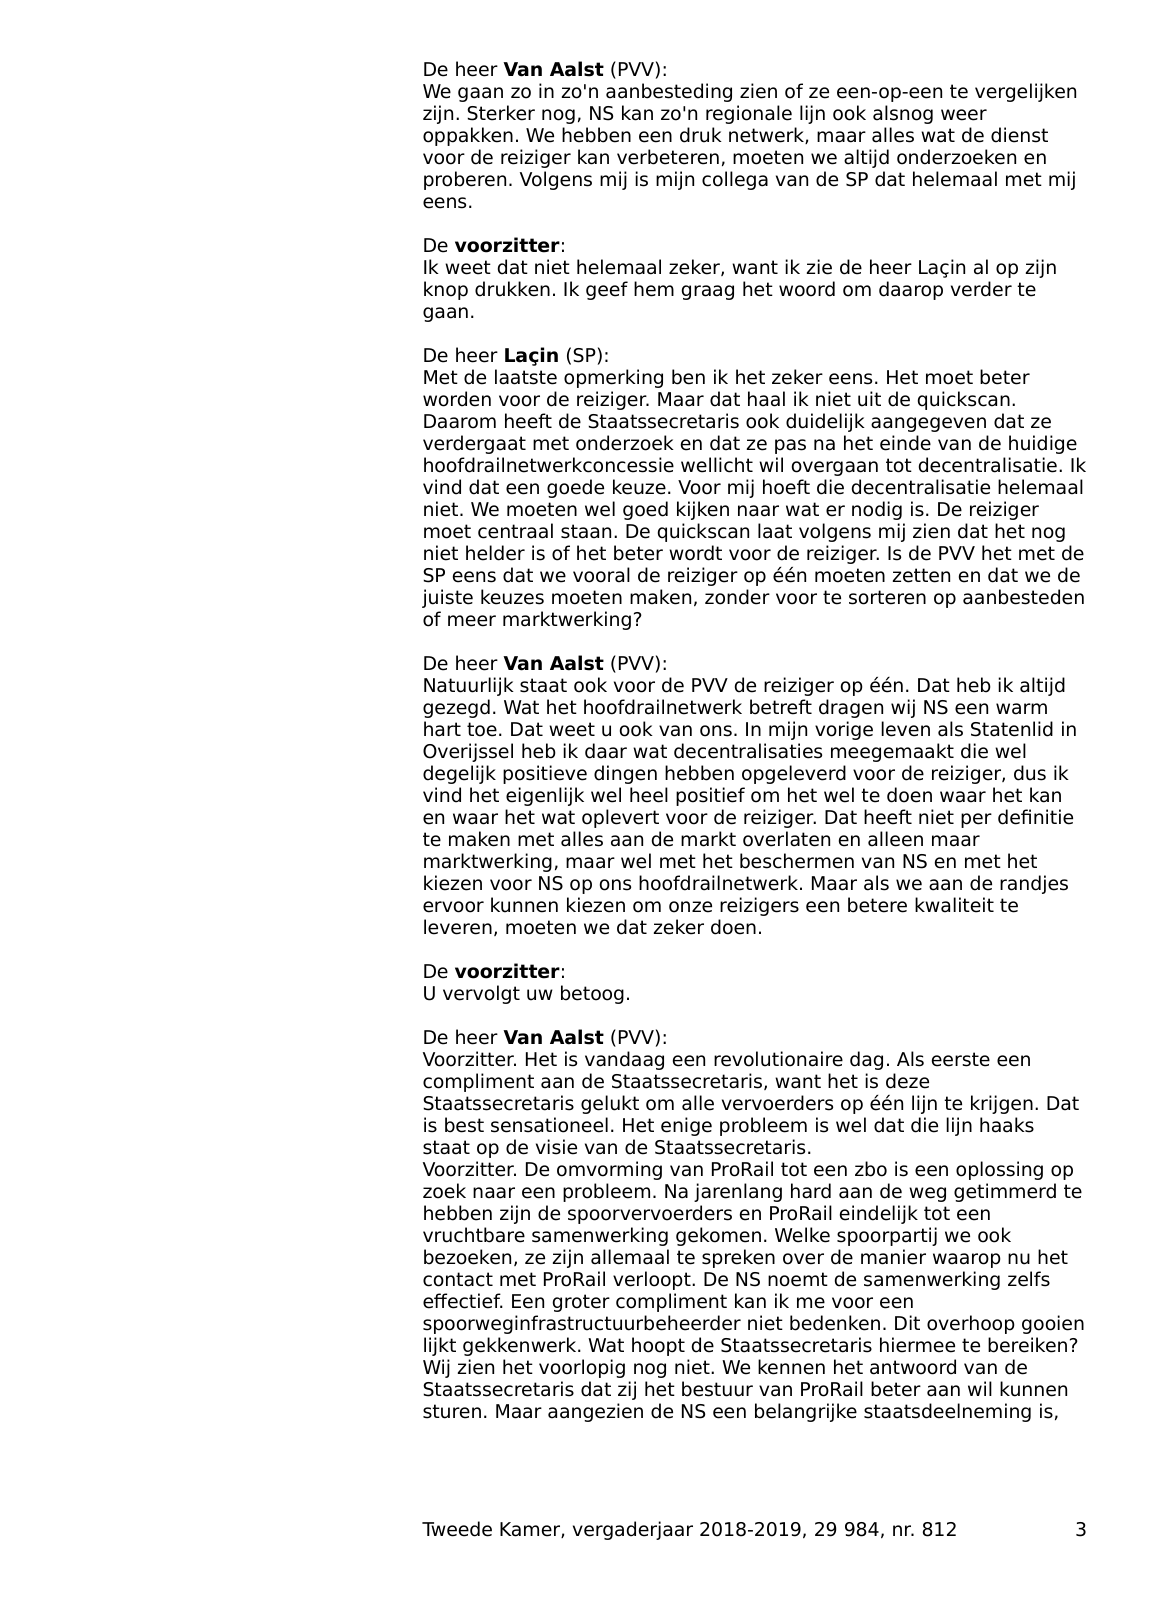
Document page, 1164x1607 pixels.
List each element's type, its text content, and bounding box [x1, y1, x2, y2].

text De heer Van Aalst (PVV): [422, 59, 1087, 81]
text We gaan zo in zo'n aanbesteding zien of ze een-op-een te vergelijken zijn. Sterker nog, NS kan zo'n regionale lijn ook alsnog weer oppakken. We hebben een druk netwerk, maar alles wat de dienst voor de reiziger kan verbeteren, moeten we altijd onderzoeken en proberen. Volgens mij is mijn collega van de SP dat helemaal met mij eens. [422, 81, 1087, 213]
text U vervolgt uw betoog. [422, 983, 1087, 1005]
text Natuurlijk staat ook voor de PVV de reiziger op één. Dat heb ik altijd gezegd. Wat het hoofdrailnetwerk betreft dragen wij NS een warm hart toe. Dat weet u ook van ons. In mijn vorige leven als Statenlid in Overijssel heb ik daar wat decentralisaties meegemaakt die wel degelijk positieve dingen hebben opgeleverd voor de reiziger, dus ik vind het eigenlijk wel heel positief om het wel te doen waar het kan en waar het wat oplevert voor de reiziger. Dat heeft niet per definitie te maken met alles aan de markt overlaten en alleen maar marktwerking, maar wel met het beschermen van NS en met het kiezen voor NS op ons hoofdrailnetwerk. Maar als we aan de randjes ervoor kunnen kiezen om onze reizigers een betere kwaliteit te leveren, moeten we dat zeker doen. [422, 675, 1087, 939]
text Met de laatste opmerking ben ik het zeker eens. Het moet beter worden voor de reiziger. Maar dat haal ik niet uit de quickscan. Daarom heeft de Staatssecretaris ook duidelijk aangegeven dat ze verdergaat met onderzoek en dat ze pas na het einde van de huidige hoofdrailnetwerkconcessie wellicht wil overgaan tot decentralisatie. Ik vind dat een goede keuze. Voor mij hoeft die decentralisatie helemaal niet. We moeten wel goed kijken naar wat er nodig is. De reiziger moet centraal staan. De quickscan laat volgens mij zien dat het nog niet helder is of het beter wordt voor de reiziger. Is de PVV het met de SP eens dat we vooral de reiziger op één moeten zetten en dat we de juiste keuzes moeten maken, zonder voor te sorteren op aanbesteden of meer marktwerking? [422, 367, 1087, 631]
text De heer Laçin (SP): [422, 345, 1087, 367]
text De voorzitter: [422, 961, 1087, 983]
text De voorzitter: [422, 235, 1087, 257]
text De heer Van Aalst (PVV): [422, 653, 1087, 675]
text Voorzitter. De omvorming van ProRail tot een zbo is een oplossing op zoek naar een probleem. Na jarenlang hard aan de weg getimmerd te hebben zijn de spoorvervoerders en ProRail eindelijk tot een vruchtbare samenwerking gekomen. Welke spoorpartij we ook bezoeken, ze zijn allemaal te spreken over de manier waarop nu het contact met ProRail verloopt. De NS noemt de samenwerking zelfs effectief. Een groter compliment kan ik me voor een spoorweginfrastructuurbeheerder niet bedenken. Dit overhoop gooien lijkt gekkenwerk. Wat hoopt de Staatssecretaris hiermee te bereiken? Wij zien het voorlopig nog niet. We kennen het antwoord van de Staatssecretaris dat zij het bestuur van ProRail beter aan wil kunnen sturen. Maar aangezien de NS een belangrijke staatsdeelneming is, [422, 1159, 1087, 1423]
text De heer Van Aalst (PVV): [422, 1027, 1087, 1049]
text Ik weet dat niet helemaal zeker, want ik zie de heer Laçin al op zijn knop drukken. Ik geef hem graag het woord om daarop verder te gaan. [422, 257, 1087, 323]
text Voorzitter. Het is vandaag een revolutionaire dag. Als eerste een compliment aan de Staatssecretaris, want het is deze Staatssecretaris gelukt om alle vervoerders op één lijn te krijgen. Dat is best sensationeel. Het enige probleem is wel dat die lijn haaks staat op de visie van de Staatssecretaris. [422, 1049, 1087, 1159]
